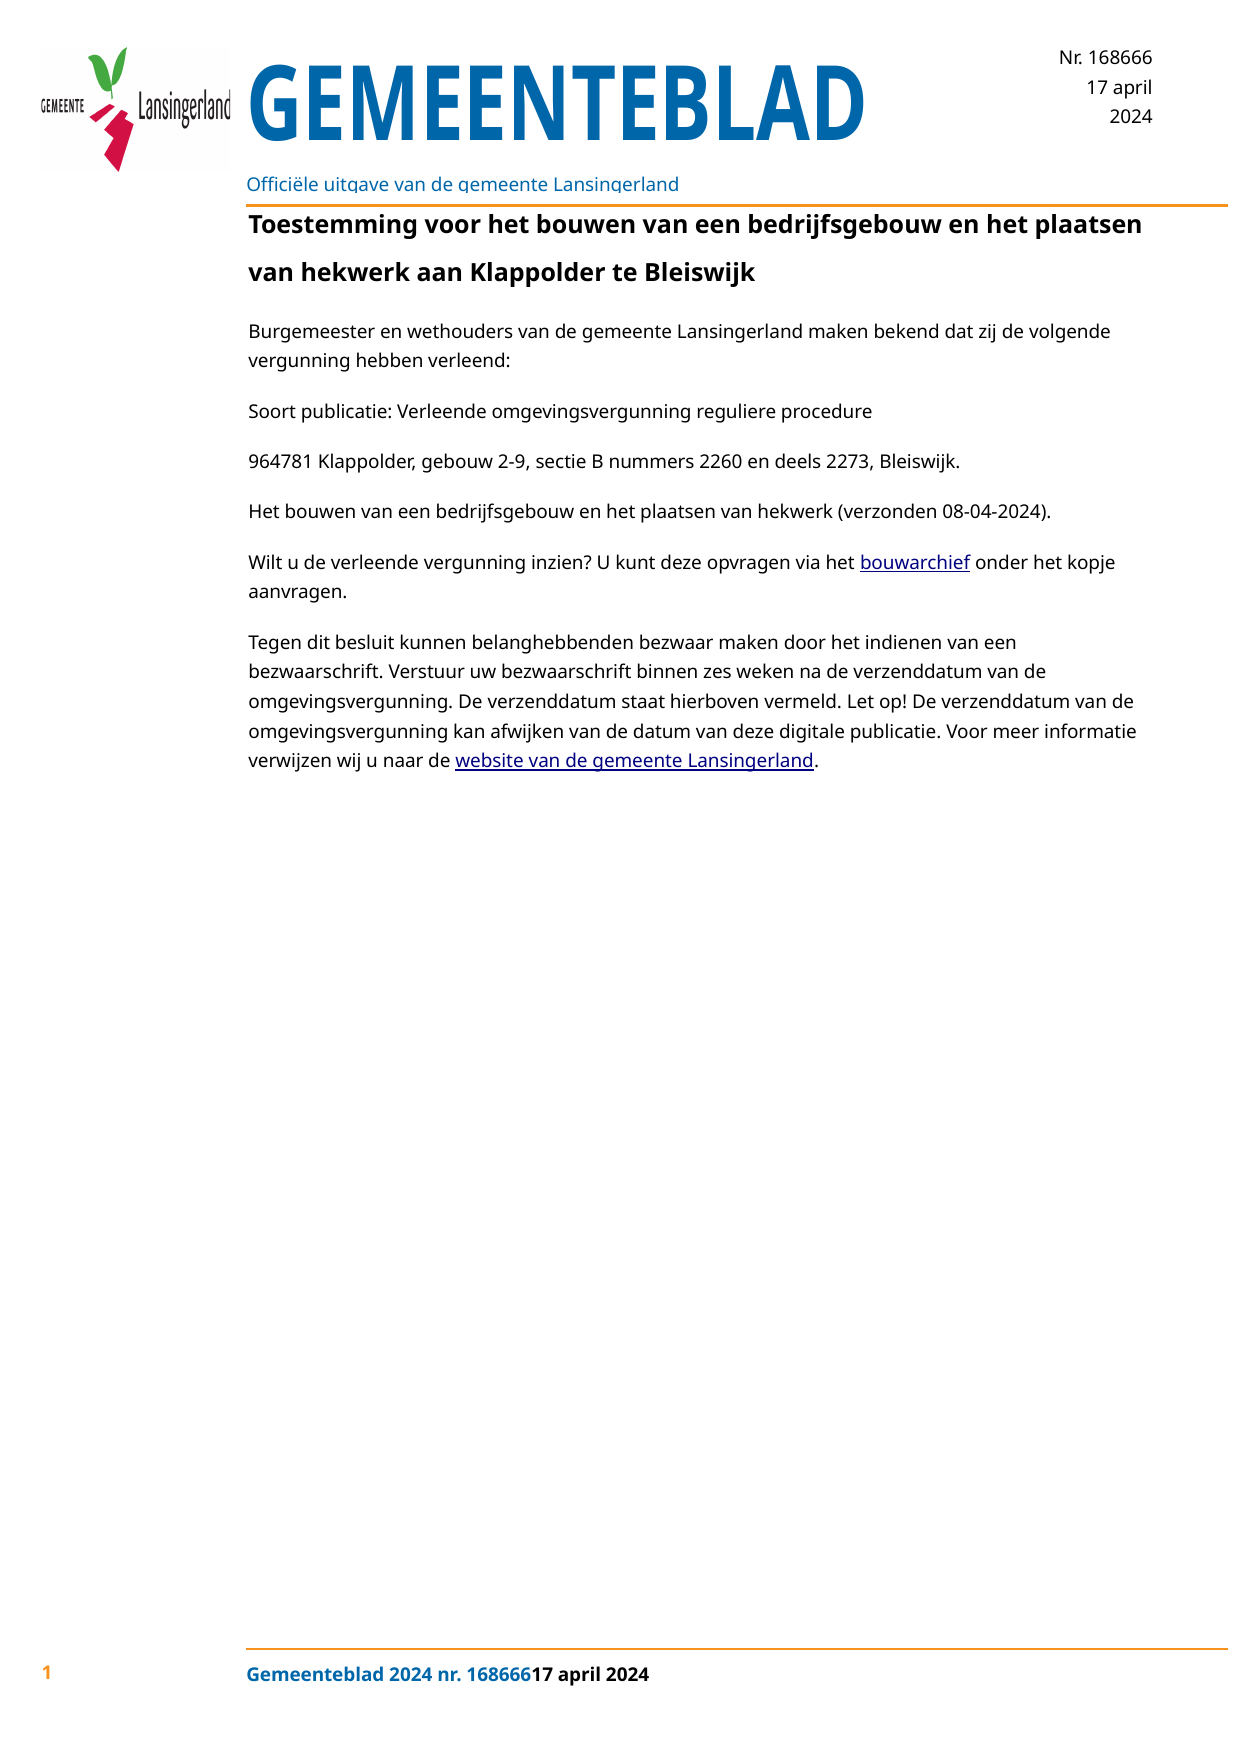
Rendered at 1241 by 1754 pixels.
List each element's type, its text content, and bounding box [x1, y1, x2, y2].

text Burgemeester en wethouders van de gemeente Lansingerland maken bekend dat zij de volgende vergunning hebben verleend: [248, 318, 1152, 373]
text 964781 Klappolder, gebouw 2-9, sectie B nummers 2260 en deels 2273, Bleiswijk. [248, 448, 1152, 474]
text Soort publicatie: Verleende omgevingsvergunning reguliere procedure [248, 398, 1152, 424]
text Tegen dit besluit kunnen belanghebbenden bezwaar maken door het indienen van een bezwaarschrift. Verstuur uw bezwaarschrift binnen zes weken na de verzenddatum van de omgevingsvergunning. De verzenddatum staat hierboven vermeld. Let op! De verzenddatum van de omgevingsvergunning kan afwijken van de datum van deze digitale publicatie. Voor meer informatie verwijzen wij u naar de website van de gemeente Lansingerland. [248, 629, 1152, 773]
text Wilt u de verleende vergunning inzien? U kunt deze opvragen via het bouwarchief onder het kopje aanvragen. [248, 549, 1152, 604]
text Toestemming voor het bouwen van een bedrijfsgebouw en het plaatsen van hekwerk aan Klappolder te Bleiswijk [248, 207, 1152, 288]
text Het bouwen van een bedrijfsgebouw en het plaatsen van hekwerk (verzonden 08-04-2024). [248, 499, 1152, 524]
picture [41, 47, 231, 172]
